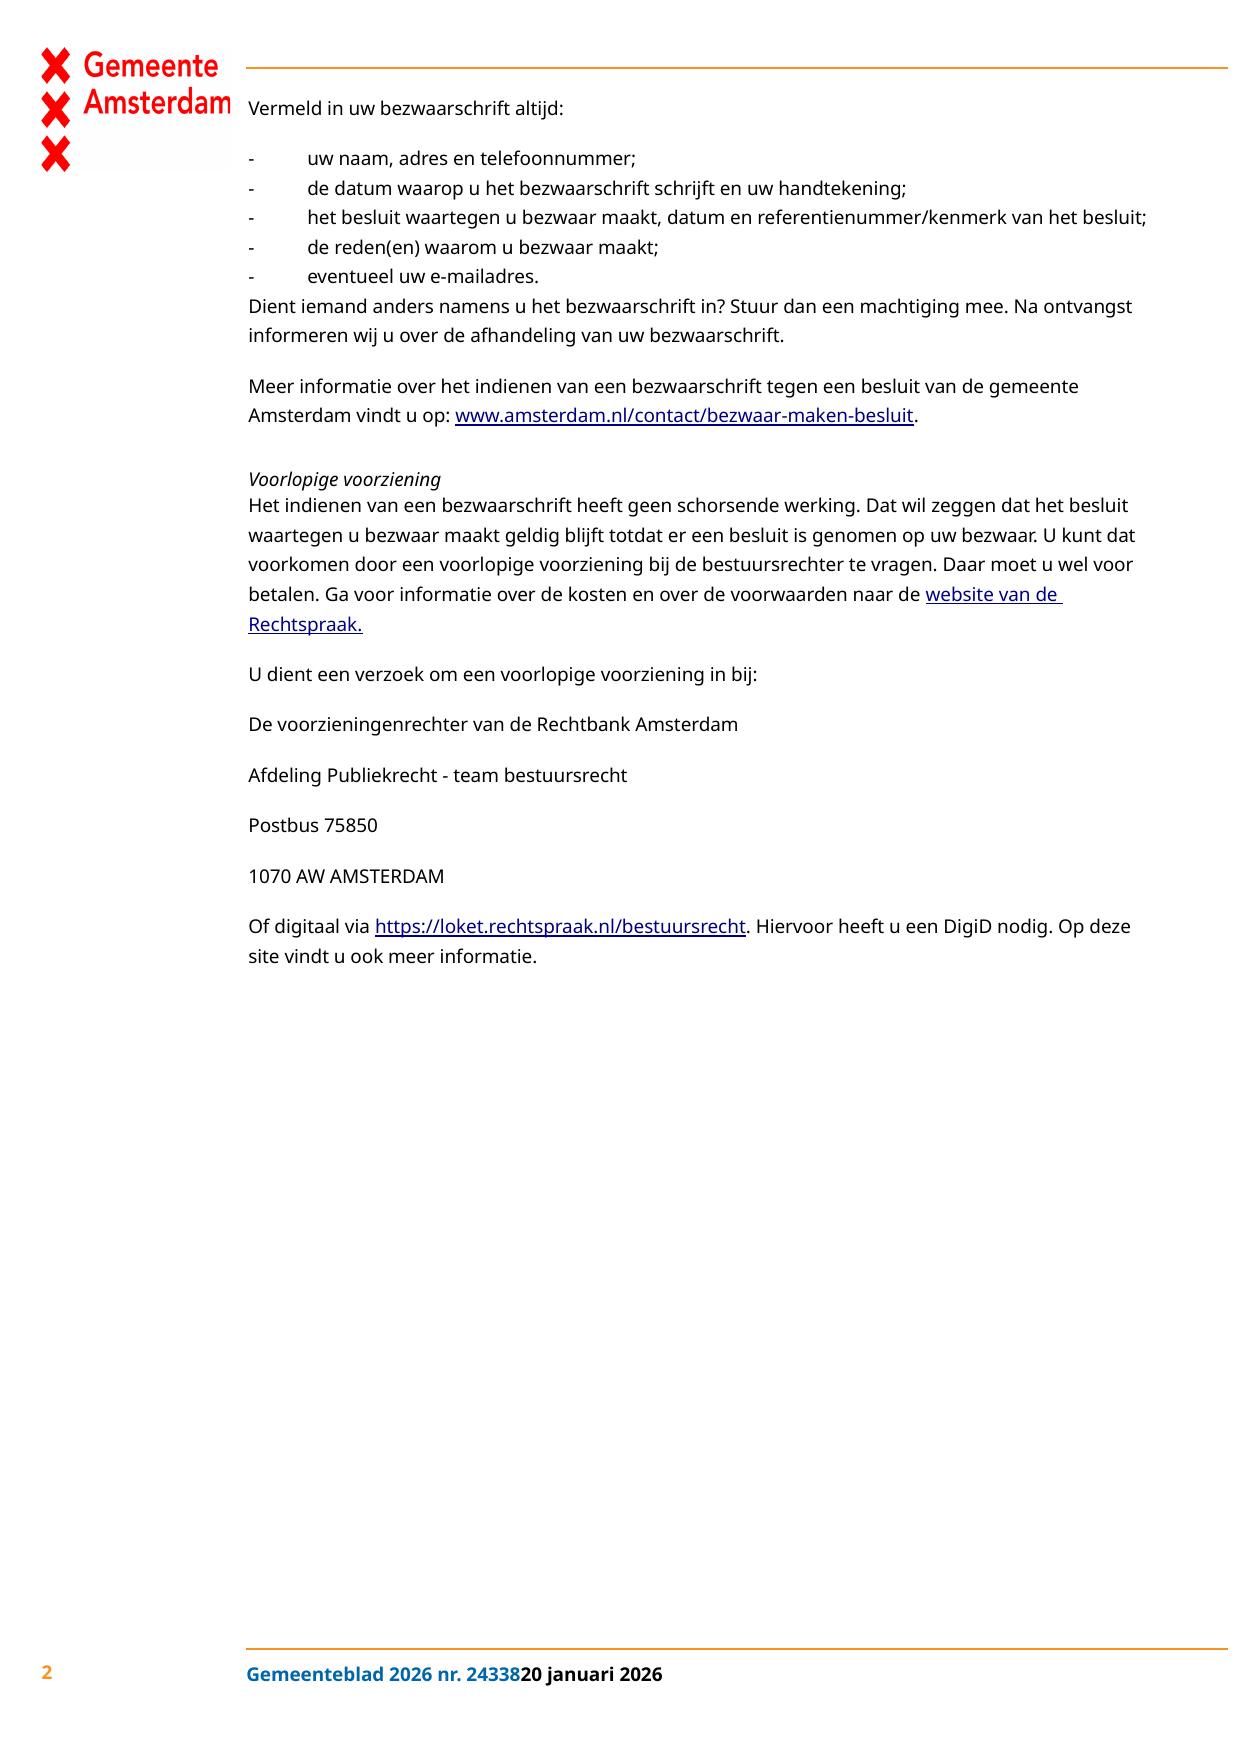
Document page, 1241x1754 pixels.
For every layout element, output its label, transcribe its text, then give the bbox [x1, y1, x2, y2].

text Meer informatie over het indienen van een bezwaarschrift tegen een besluit van de gemeente Amsterdam vindt u op: www.amsterdam.nl/contact/bezwaar-maken-besluit. [248, 373, 1152, 428]
list de reden(en) waarom u bezwaar maakt; [248, 234, 1152, 260]
picture [41, 47, 231, 172]
text Vermeld in uw bezwaarschrift altijd: [248, 95, 1152, 121]
text 1070 AW AMSTERDAM [248, 863, 1152, 888]
text Postbus 75850 [248, 812, 1152, 838]
list het besluit waartegen u bezwaar maakt, datum en referentienummer/kenmerk van het besluit; [248, 204, 1152, 230]
text Dient iemand anders namens u het bezwaarschrift in? Stuur dan een machtiging mee. Na ontvangst informeren wij u over de afhandeling van uw bezwaarschrift. [248, 293, 1152, 348]
text Afdeling Publiekrecht - team bestuursrecht [248, 762, 1152, 788]
list de datum waarop u het bezwaarschrift schrijft en uw handtekening; [248, 175, 1152, 201]
text Voorlopige voorziening [248, 467, 1152, 492]
list uw naam, adres en telefoonnummer; [248, 145, 1152, 171]
text Of digitaal via https://loket.rechtspraak.nl/bestuursrecht. Hiervoor heeft u een DigiD nodig. Op deze site vindt u ook meer informatie. [248, 913, 1152, 968]
text Het indienen van een bezwaarschrift heeft geen schorsende werking. Dat wil zeggen dat het besluit waartegen u bezwaar maakt geldig blijft totdat er een besluit is genomen op uw bezwaar. U kunt dat voorkomen door een voorlopige voorziening bij de bestuursrechter te vragen. Daar moet u wel voor betalen. Ga voor informatie over de kosten en over de voorwaarden naar de website van de Rechtspraak. [248, 492, 1152, 636]
text De voorzieningenrechter van de Rechtbank Amsterdam [248, 712, 1152, 737]
text U dient een verzoek om een voorlopige voorziening in bij: [248, 661, 1152, 687]
list eventueel uw e-mailadres. [248, 263, 1152, 289]
